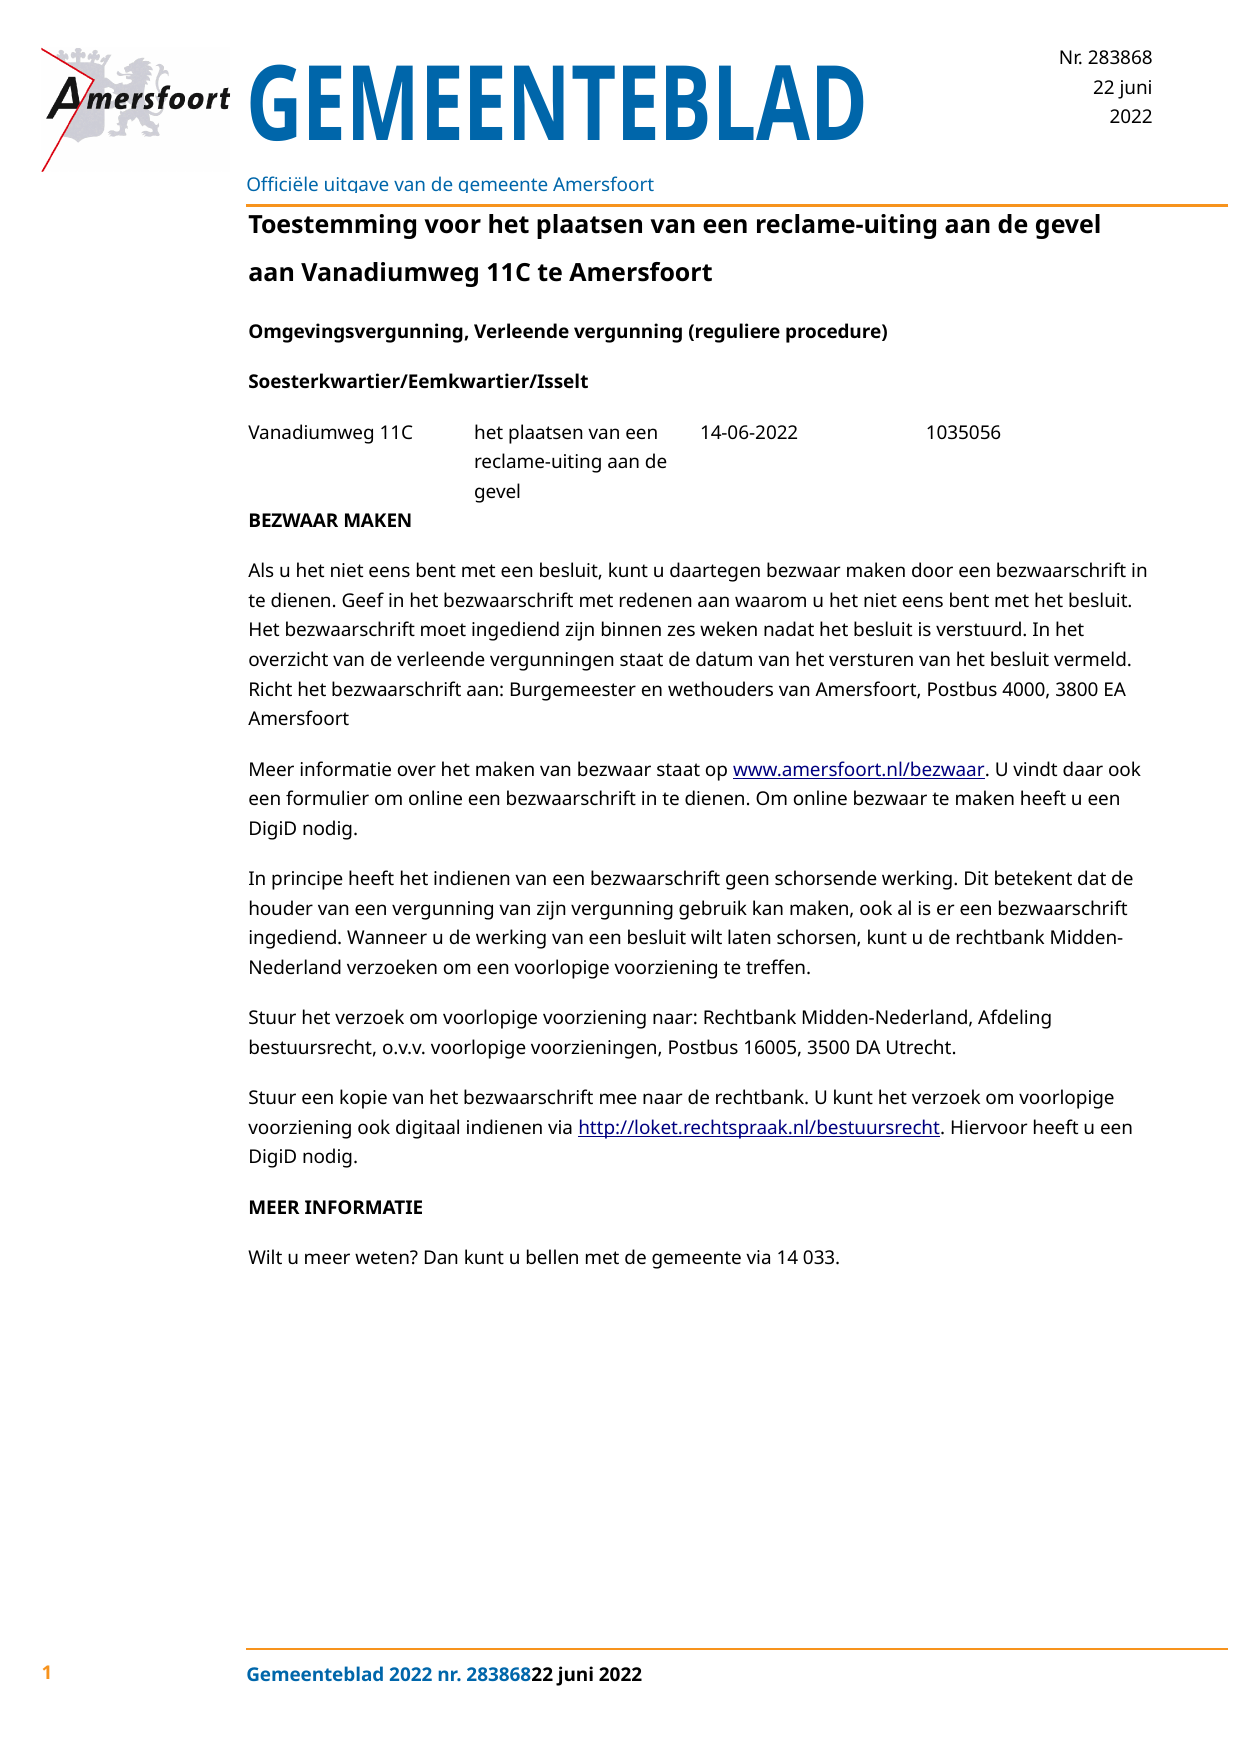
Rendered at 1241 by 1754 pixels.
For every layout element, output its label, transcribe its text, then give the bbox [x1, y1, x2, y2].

text BEZWAAR MAKEN [248, 507, 1152, 533]
table_header 1035056 [926, 419, 1152, 504]
picture [41, 47, 231, 172]
text Toestemming voor het plaatsen van een reclame-uiting aan de gevel aan Vanadiumweg 11C te Amersfoort [248, 207, 1152, 288]
text Omgevingsvergunning, Verleende vergunning (reguliere procedure) [248, 318, 1152, 344]
text In principe heeft het indienen van een bezwaarschrift geen schorsende werking. Dit betekent dat de houder van een vergunning van zijn vergunning gebruik kan maken, ook al is er een bezwaarschrift ingediend. Wanneer u de werking van een besluit wilt laten schorsen, kunt u de rechtbank Midden-Nederland verzoeken om een voorlopige voorziening te treffen. [248, 865, 1152, 980]
text Soesterkwartier/Eemkwartier/Isselt [248, 368, 1152, 394]
text Als u het niet eens bent met een besluit, kunt u daartegen bezwaar maken door een bezwaarschrift in te dienen. Geef in het bezwaarschrift met redenen aan waarom u het niet eens bent met het besluit. Het bezwaarschrift moet ingediend zijn binnen zes weken nadat het besluit is verstuurd. In het overzicht van de verleende vergunningen staat de datum van het versturen van het besluit vermeld. Richt het bezwaarschrift aan: Burgemeester en wethouders van Amersfoort, Postbus 4000, 3800 EA Amersfoort [248, 557, 1152, 731]
text Stuur het verzoek om voorlopige voorziening naar: Rechtbank Midden-Nederland, Afdeling bestuursrecht, o.v.v. voorlopige voorzieningen, Postbus 16005, 3500 DA Utrecht. [248, 1004, 1152, 1060]
text Meer informatie over het maken van bezwaar staat op www.amersfoort.nl/bezwaar. U vindt daar ook een formulier om online een bezwaarschrift in te dienen. Om online bezwaar te maken heeft u een DigiD nodig. [248, 756, 1152, 841]
table_header het plaatsen van een reclame-uiting aan de gevel [474, 419, 700, 504]
text MEER INFORMATIE [248, 1194, 1152, 1220]
table_header Vanadiumweg 11C [248, 419, 474, 504]
text Stuur een kopie van het bezwaarschrift mee naar de rechtbank. U kunt het verzoek om voorlopige voorziening ook digitaal indienen via http://loket.rechtspraak.nl/bestuursrecht. Hiervoor heeft u een DigiD nodig. [248, 1084, 1152, 1169]
text Wilt u meer weten? Dan kunt u bellen met de gemeente via 14 033. [248, 1244, 1152, 1270]
table_header 14-06-2022 [700, 419, 926, 504]
